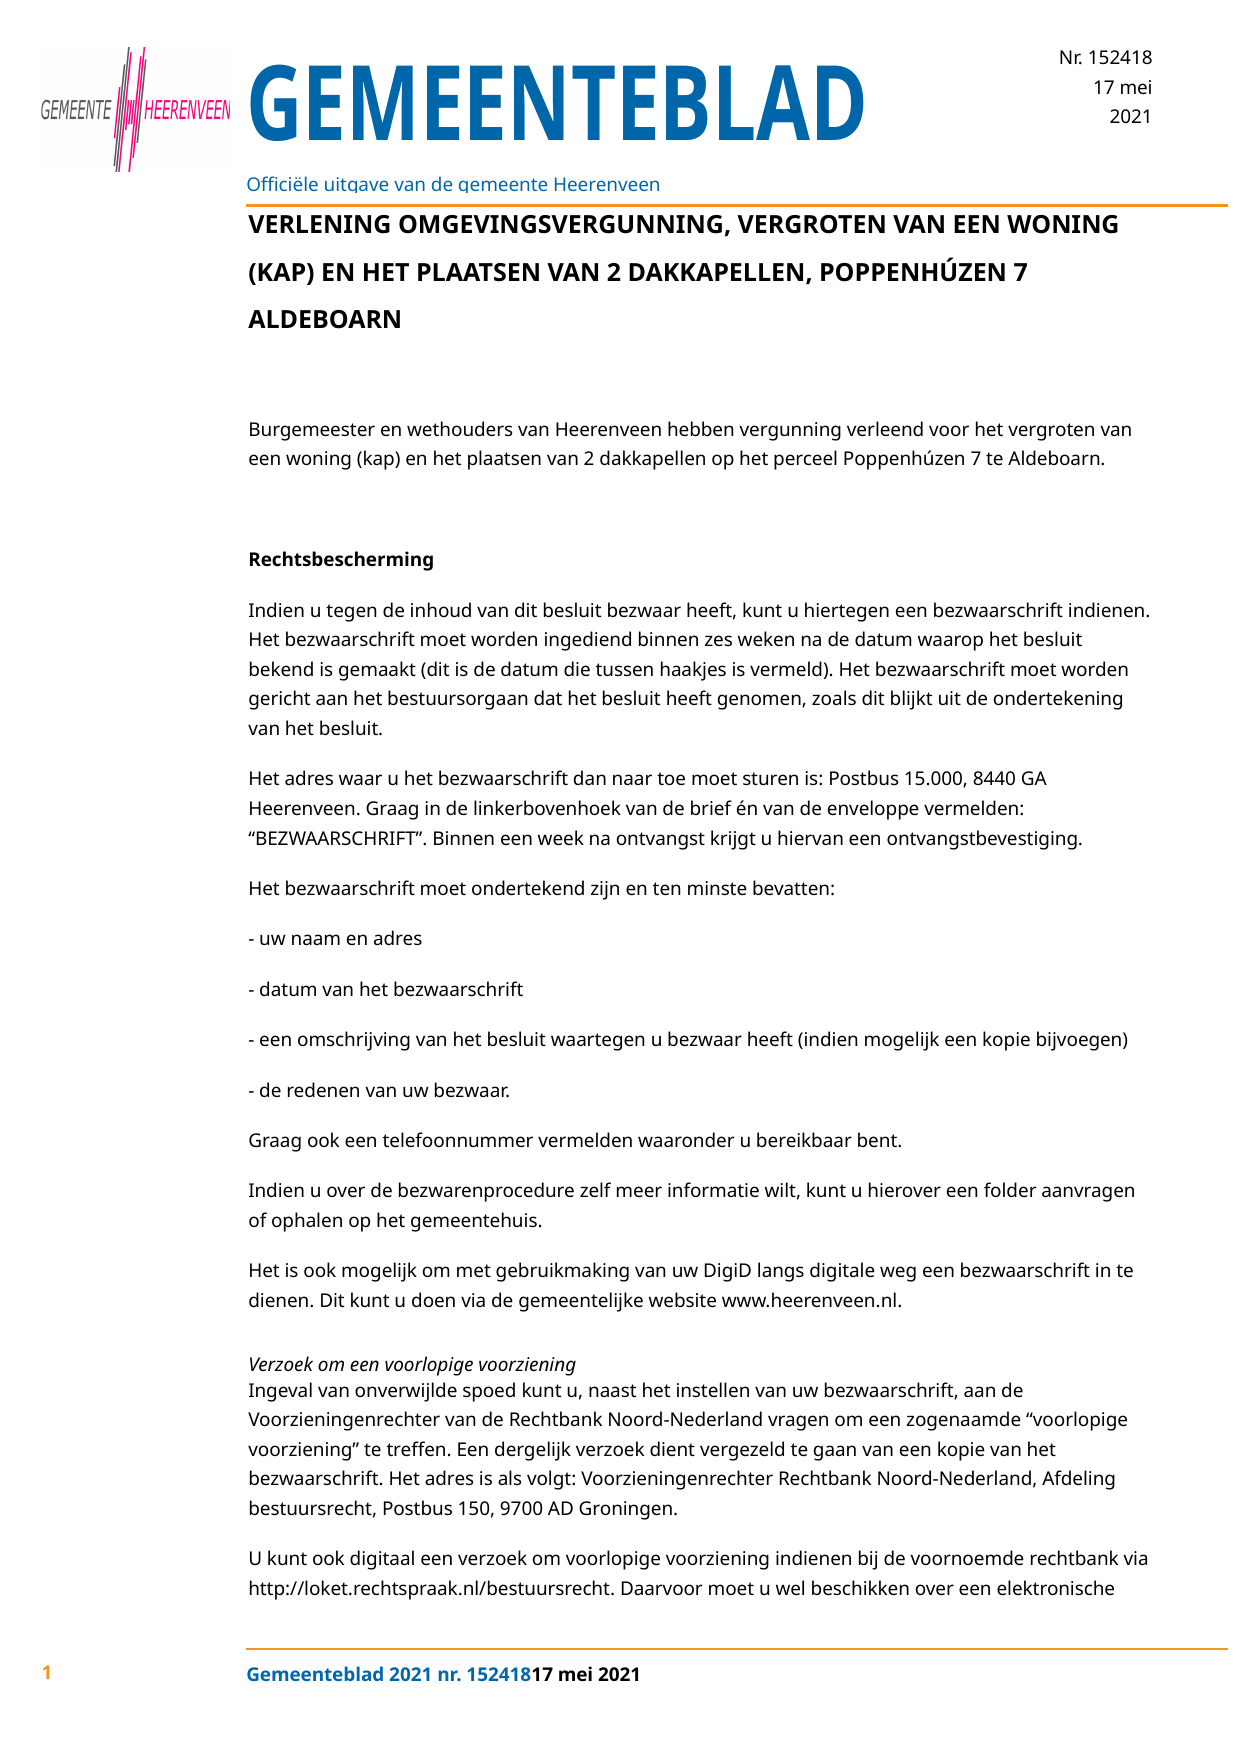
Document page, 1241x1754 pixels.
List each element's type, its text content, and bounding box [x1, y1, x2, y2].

text - datum van het bezwaarschrift [248, 976, 1152, 1002]
text Het bezwaarschrift moet ondertekend zijn en ten minste bevatten: [248, 875, 1152, 901]
text Ingeval van onverwijlde spoed kunt u, naast het instellen van uw bezwaarschrift, aan de Voorzieningenrechter van de Rechtbank Noord-Nederland vragen om een zogenaamde “voorlopige voorziening” te treffen. Een dergelijk verzoek dient vergezeld te gaan van een kopie van het bezwaarschrift. Het adres is als volgt: Voorzieningenrechter Rechtbank Noord-Nederland, Afdeling bestuursrecht, Postbus 150, 9700 AD Groningen. [248, 1377, 1152, 1521]
text Het is ook mogelijk om met gebruikmaking van uw DigiD langs digitale weg een bezwaarschrift in te dienen. Dit kunt u doen via de gemeentelijke website www.heerenveen.nl. [248, 1258, 1152, 1313]
text - uw naam en adres [248, 926, 1152, 951]
text Indien u over de bezwarenprocedure zelf meer informatie wilt, kunt u hierover een folder aanvragen of ophalen op het gemeentehuis. [248, 1178, 1152, 1233]
text U kunt ook digitaal een verzoek om voorlopige voorziening indienen bij de voornoemde rechtbank via http://loket.rechtspraak.nl/bestuursrecht. Daarvoor moet u wel beschikken over een elektronische [248, 1546, 1152, 1601]
text VERLENING OMGEVINGSVERGUNNING, VERGROTEN VAN EEN WONING (KAP) EN HET PLAATSEN VAN 2 DAKKAPELLEN, POPPENHÚZEN 7 ALDEBOARN [248, 207, 1152, 336]
text Verzoek om een voorlopige voorziening [248, 1351, 1152, 1377]
text Het adres waar u het bezwaarschrift dan naar toe moet sturen is: Postbus 15.000, 8440 GA Heerenveen. Graag in de linkerbovenhoek van de brief én van de enveloppe vermelden: “BEZWAARSCHRIFT”. Binnen een week na ontvangst krijgt u hiervan een ontvangstbevestiging. [248, 766, 1152, 850]
text - een omschrijving van het besluit waartegen u bezwaar heeft (indien mogelijk een kopie bijvoegen) [248, 1026, 1152, 1052]
text Burgemeester en wethouders van Heerenveen hebben vergunning verleend voor het vergroten van een woning (kap) en het plaatsen van 2 dakkapellen op het perceel Poppenhúzen 7 te Aldeboarn. [248, 416, 1152, 471]
text - de redenen van uw bezwaar. [248, 1077, 1152, 1102]
text Indien u tegen de inhoud van dit besluit bezwaar heeft, kunt u hiertegen een bezwaarschrift indienen. Het bezwaarschrift moet worden ingediend binnen zes weken na de datum waarop het besluit bekend is gemaakt (dit is de datum die tussen haakjes is vermeld). Het bezwaarschrift moet worden gericht aan het bestuursorgaan dat het besluit heeft genomen, zoals dit blijkt uit de ondertekening van het besluit. [248, 597, 1152, 741]
picture [41, 47, 231, 172]
text Graag ook een telefoonnummer vermelden waaronder u bereikbaar bent. [248, 1127, 1152, 1153]
text Rechtsbescherming [248, 546, 1152, 572]
